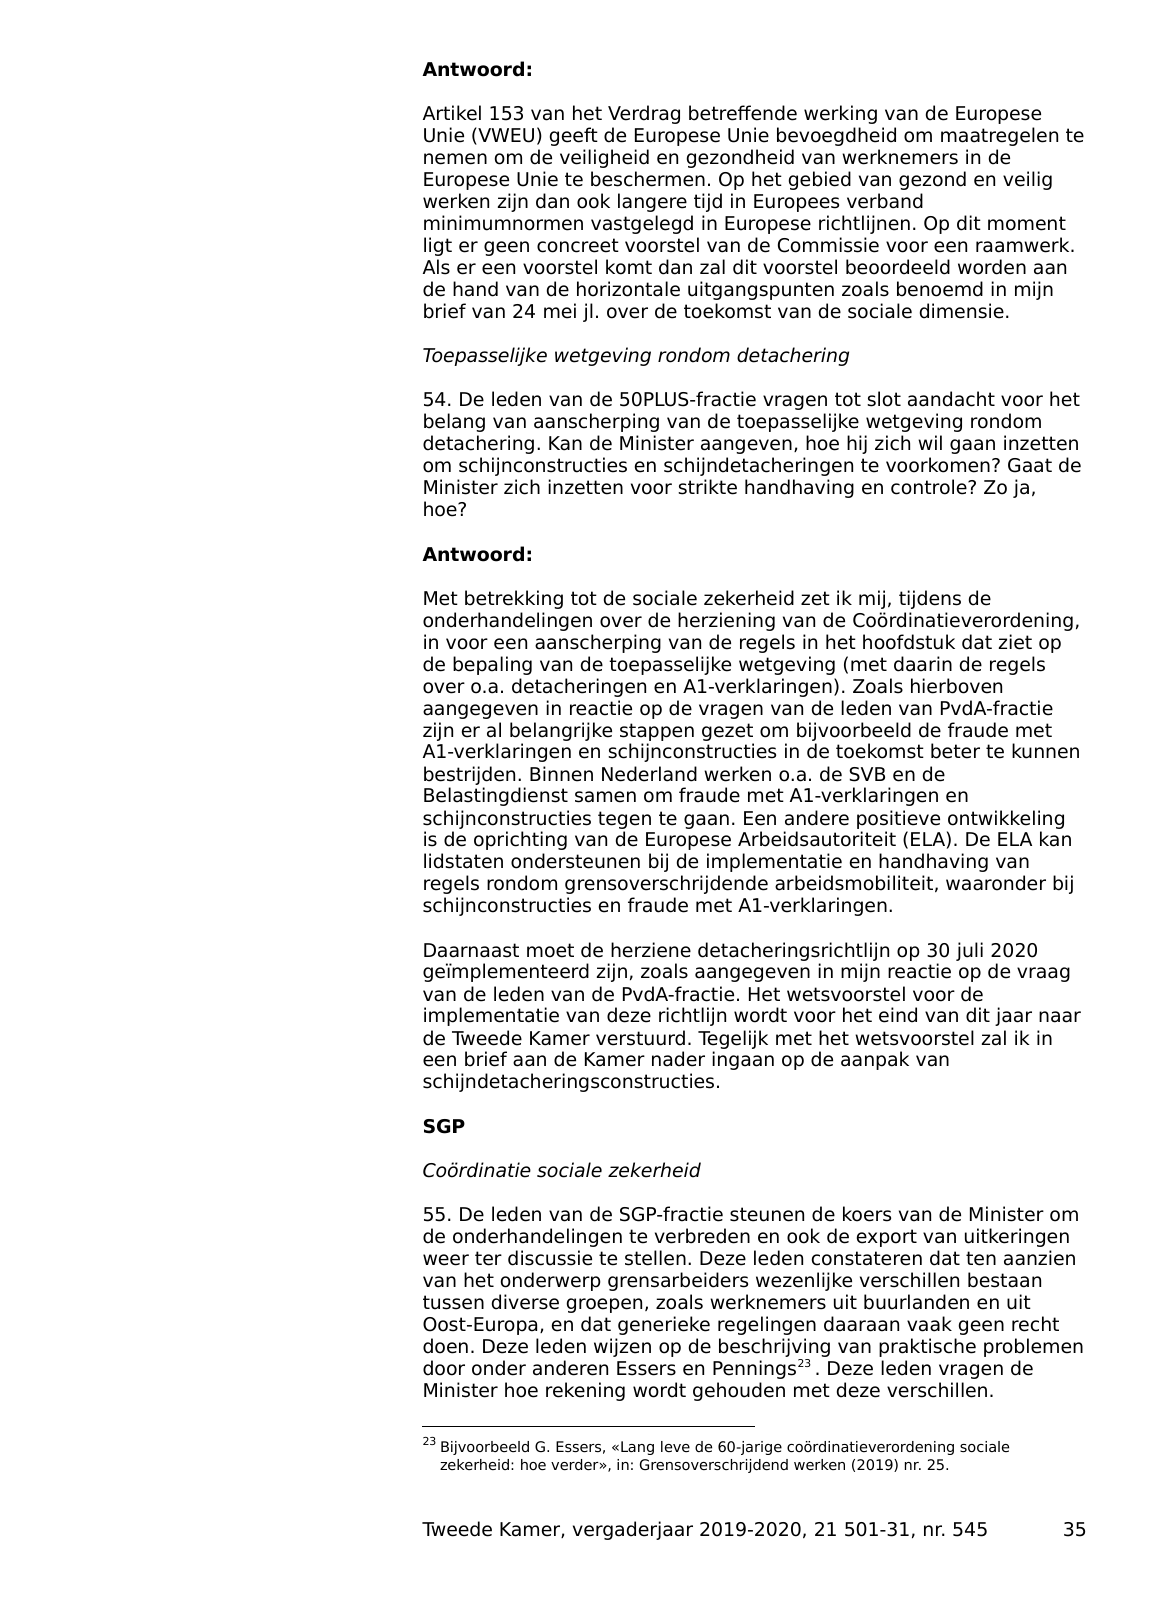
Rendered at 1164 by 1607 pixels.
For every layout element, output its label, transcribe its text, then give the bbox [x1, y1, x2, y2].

text 54. De leden van de 50PLUS-fractie vragen tot slot aandacht voor het belang van aanscherping van de toepasselijke wetgeving rondom detachering. Kan de Minister aangeven, hoe hij zich wil gaan inzetten om schijnconstructies en schijndetacheringen te voorkomen? Gaat de Minister zich inzetten voor strikte handhaving en controle? Zo ja, hoe? [422, 389, 1087, 521]
subtitle Antwoord: [422, 543, 1087, 565]
text 55. De leden van de SGP-fractie steunen de koers van de Minister om de onderhandelingen te verbreden en ook de export van uitkeringen weer ter discussie te stellen. Deze leden constateren dat ten aanzien van het onderwerp grensarbeiders wezenlijke verschillen bestaan tussen diverse groepen, zoals werknemers uit buurlanden en uit Oost-Europa, en dat generieke regelingen daaraan vaak geen recht doen. Deze leden wijzen op de beschrijving van praktische problemen door onder anderen Essers en Pennings. Deze leden vragen de Minister hoe rekening wordt gehouden met deze verschillen. [422, 1204, 1087, 1402]
subtitle SGP [422, 1116, 1087, 1137]
subtitle Toepasselijke wetgeving rondom detachering [422, 345, 1087, 367]
subtitle Coördinatie sociale zekerheid [422, 1160, 1087, 1182]
text Daarnaast moet de herziene detacheringsrichtlijn op 30 juli 2020 geïmplementeerd zijn, zoals aangegeven in mijn reactie op de vraag van de leden van de PvdA-fractie. Het wetsvoorstel voor de implementatie van deze richtlijn wordt voor het eind van dit jaar naar de Tweede Kamer verstuurd. Tegelijk met het wetsvoorstel zal ik in een brief aan de Kamer nader ingaan op de aanpak van schijndetacheringsconstructies. [422, 939, 1087, 1093]
subtitle Antwoord: [422, 59, 1087, 81]
text Met betrekking tot de sociale zekerheid zet ik mij, tijdens de onderhandelingen over de herziening van de Coördinatieverordening, in voor een aanscherping van de regels in het hoofdstuk dat ziet op de bepaling van de toepasselijke wetgeving (met daarin de regels over o.a. detacheringen en A1-verklaringen). Zoals hierboven aangegeven in reactie op de vragen van de leden van PvdA-fractie zijn er al belangrijke stappen gezet om bijvoorbeeld de fraude met A1-verklaringen en schijnconstructies in de toekomst beter te kunnen bestrijden. Binnen Nederland werken o.a. de SVB en de Belastingdienst samen om fraude met A1-verklaringen en schijnconstructies tegen te gaan. Een andere positieve ontwikkeling is de oprichting van de Europese Arbeidsautoriteit (ELA). De ELA kan lidstaten ondersteunen bij de implementatie en handhaving van regels rondom grensoverschrijdende arbeidsmobiliteit, waaronder bij schijnconstructies en fraude met A1-verklaringen. [422, 588, 1087, 917]
text Bijvoorbeeld G. Essers, «Lang leve de 60-jarige coördinatieverordening sociale zekerheid: hoe verder», in: Grensoverschrijdend werken (2019) nr. 25. [422, 1435, 1087, 1474]
text Artikel 153 van het Verdrag betreffende werking van de Europese Unie (VWEU) geeft de Europese Unie bevoegdheid om maatregelen te nemen om de veiligheid en gezondheid van werknemers in de Europese Unie te beschermen. Op het gebied van gezond en veilig werken zijn dan ook langere tijd in Europees verband minimumnormen vastgelegd in Europese richtlijnen. Op dit moment ligt er geen concreet voorstel van de Commissie voor een raamwerk. Als er een voorstel komt dan zal dit voorstel beoordeeld worden aan de hand van de horizontale uitgangspunten zoals benoemd in mijn brief van 24 mei jl. over de toekomst van de sociale dimensie. [422, 103, 1087, 323]
